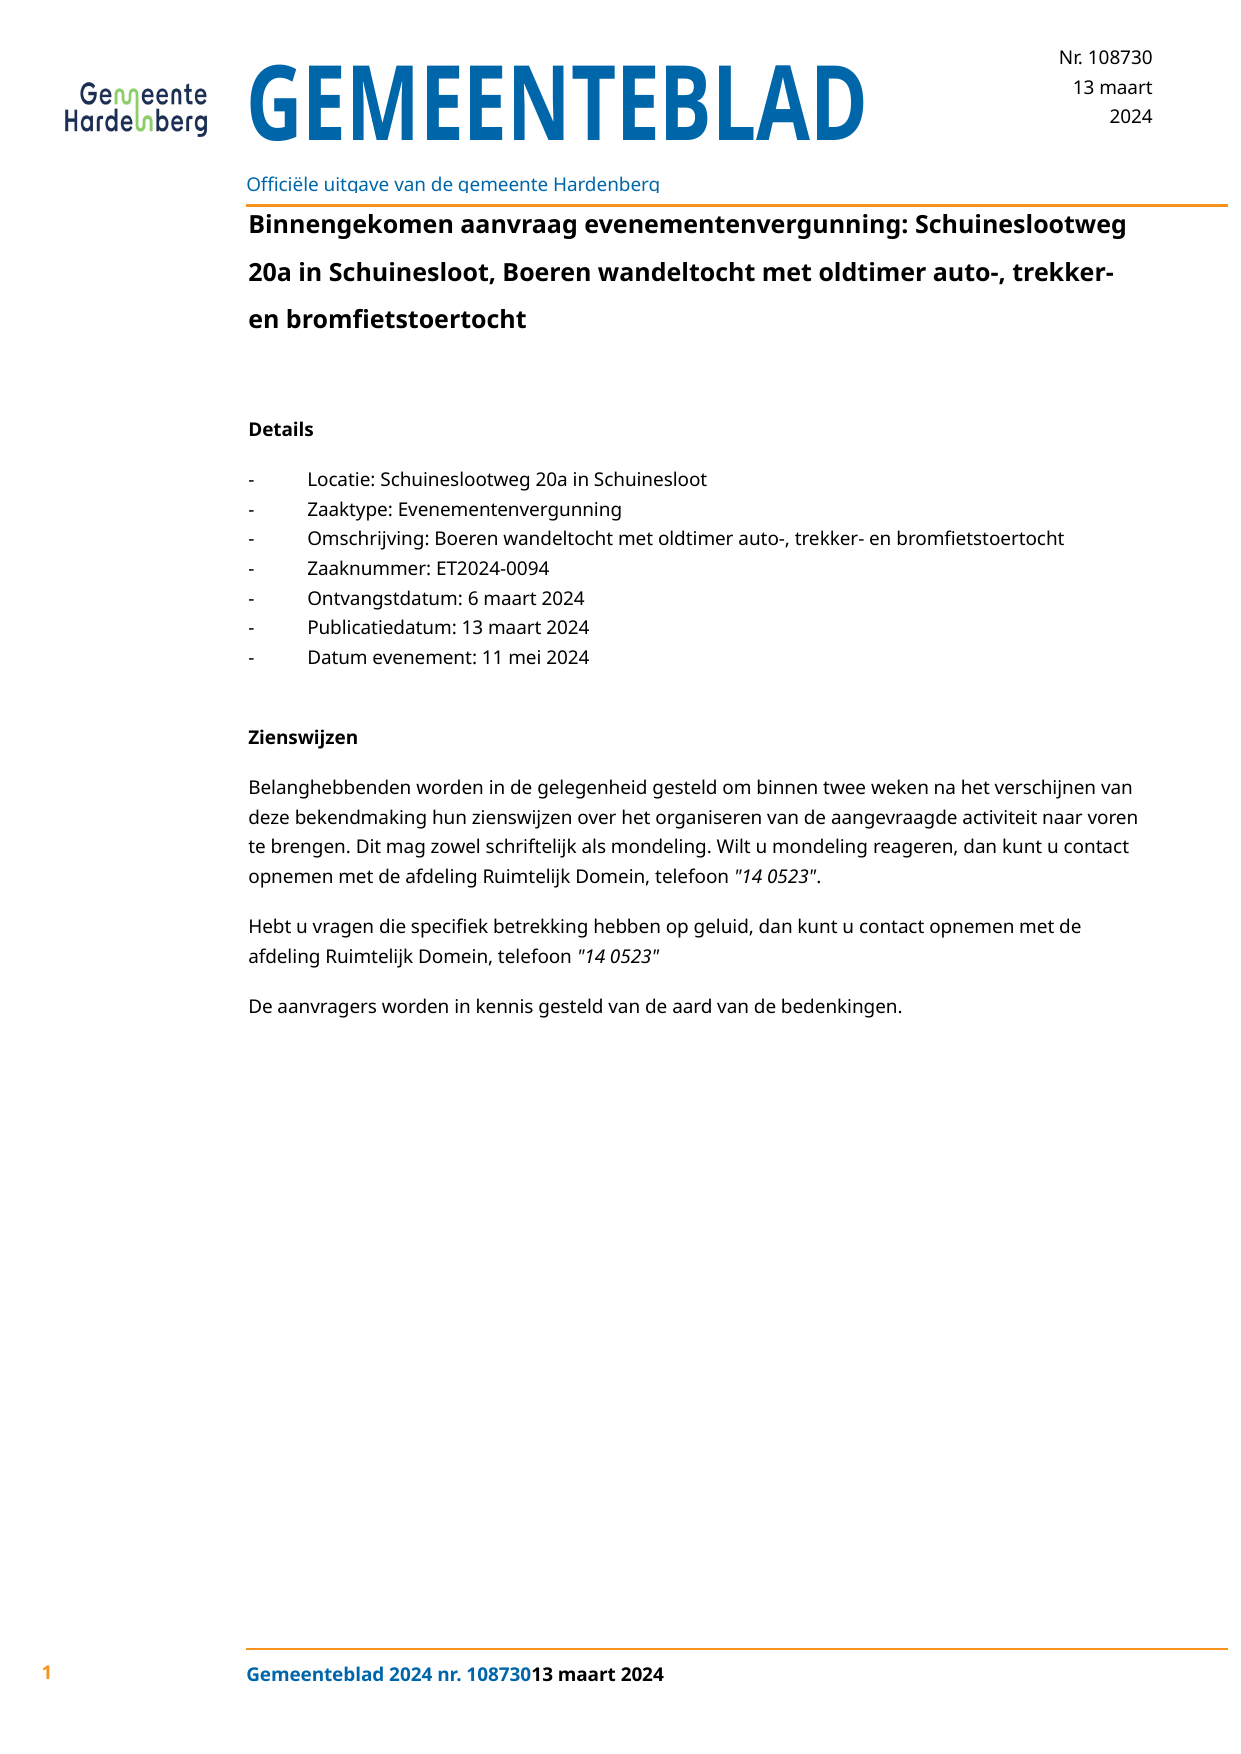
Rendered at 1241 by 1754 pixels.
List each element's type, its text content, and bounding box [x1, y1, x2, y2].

text De aanvragers worden in kennis gesteld van de aard van de bedenkingen. [248, 993, 1152, 1019]
text Details [248, 416, 1152, 442]
text Binnengekomen aanvraag evenementenvergunning: Schuineslootweg 20a in Schuinesloot, Boeren wandeltocht met oldtimer auto-, trekker- en bromfietstoertocht [248, 207, 1152, 336]
text Zienswijzen [248, 724, 1152, 749]
list Publicatiedatum: 13 maart 2024 [248, 614, 1152, 640]
text Belanghebbenden worden in de gelegenheid gesteld om binnen twee weken na het verschijnen van deze bekendmaking hun zienswijzen over het organiseren van de aangevraagde activiteit naar voren te brengen. Dit mag zowel schriftelijk als mondeling. Wilt u mondeling reageren, dan kunt u contact opnemen met de afdeling Ruimtelijk Domein, telefoon "14 0523". [248, 774, 1152, 889]
list Zaaktype: Evenementenvergunning [248, 496, 1152, 522]
text Hebt u vragen die specifiek betrekking hebben op geluid, dan kunt u contact opnemen met de afdeling Ruimtelijk Domein, telefoon "14 0523" [248, 913, 1152, 969]
list Datum evenement: 11 mei 2024 [248, 644, 1152, 669]
list Ontvangstdatum: 6 maart 2024 [248, 585, 1152, 610]
list Omschrijving: Boeren wandeltocht met oldtimer auto-, trekker- en bromfietstoertocht [248, 526, 1152, 551]
list Zaaknummer: ET2024-0094 [248, 555, 1152, 581]
list Locatie: Schuineslootweg 20a in Schuinesloot [248, 466, 1152, 492]
picture [41, 47, 231, 172]
